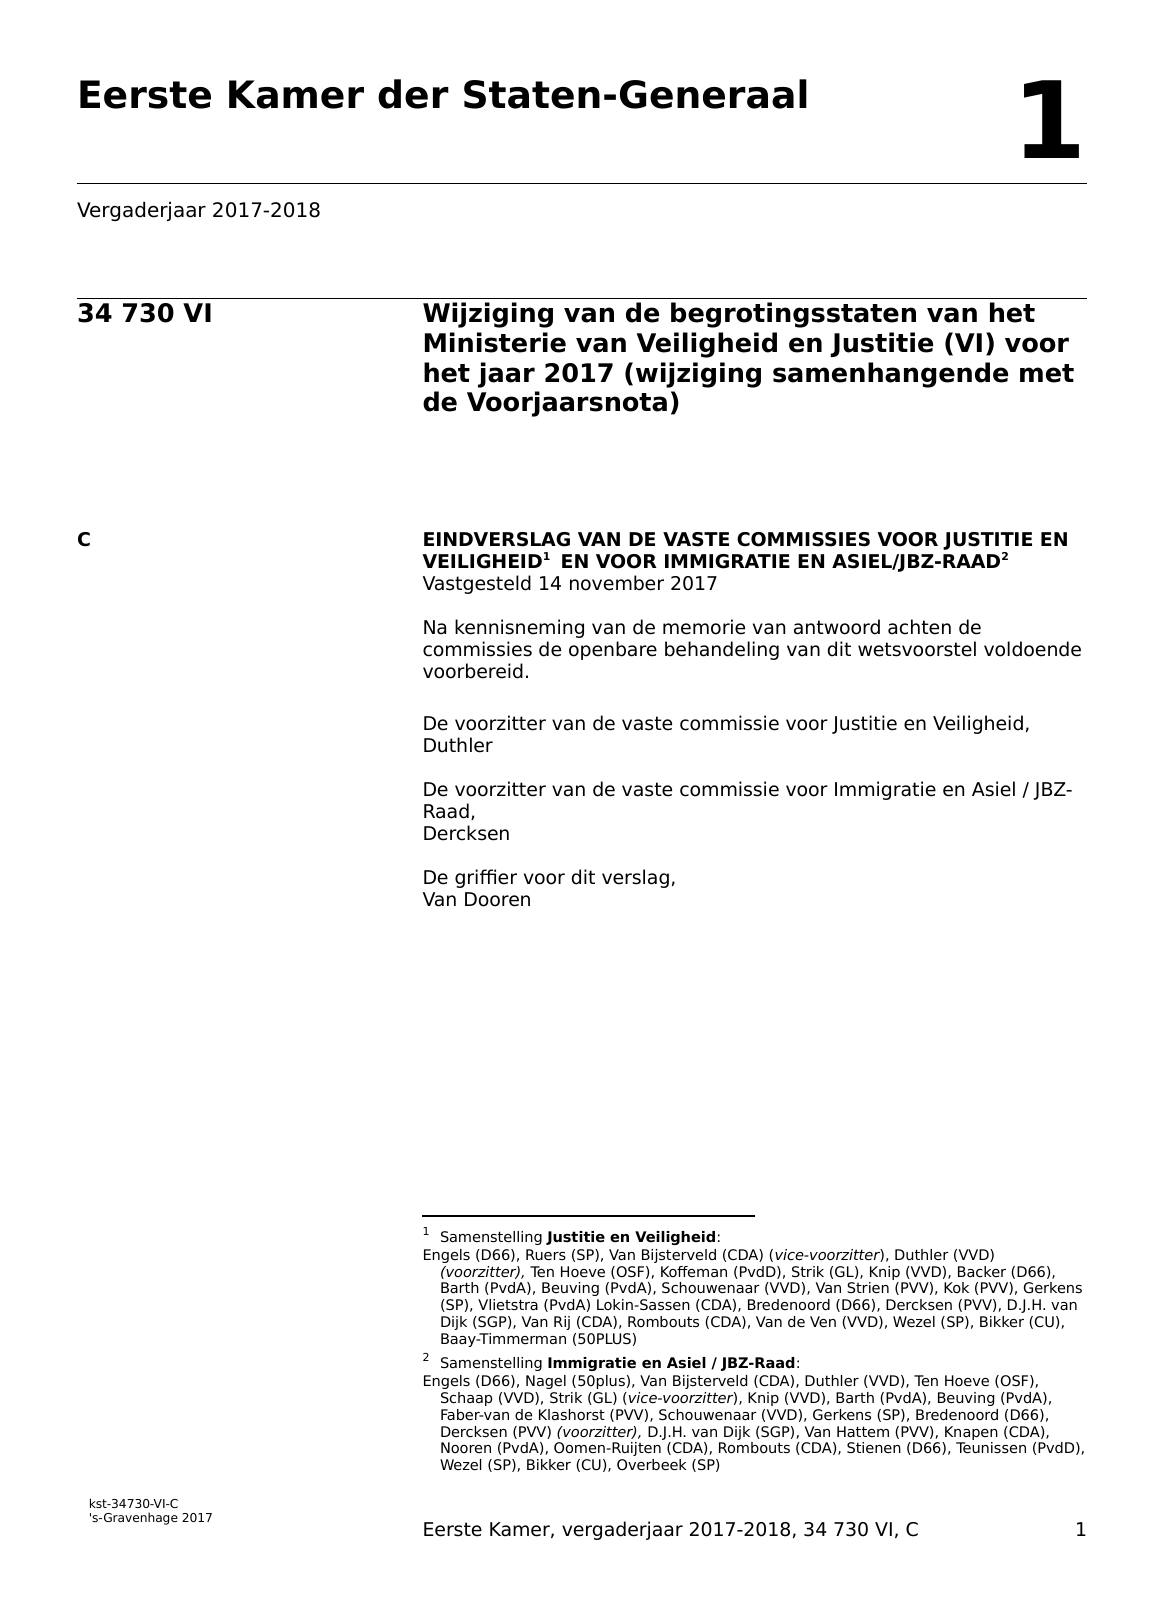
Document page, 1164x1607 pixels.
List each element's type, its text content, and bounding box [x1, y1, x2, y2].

table_header Eerste Kamer der Staten-Generaal [77, 59, 886, 183]
table_cell Vergaderjaar 2017-2018 [77, 184, 1087, 298]
subtitle 34 730 VI Wijziging van de begrotingsstaten van het Ministerie van Veiligheid en Justitie (VI) voor het jaar 2017 (wijziging samenhangende met de Voorjaarsnota) [77, 299, 1087, 418]
text kst-34730-VI-C [88, 1497, 323, 1511]
text 's-Gravenhage 2017 [88, 1511, 323, 1525]
subtitle C EINDVERSLAG VAN DE VASTE COMMISSIES VOOR JUSTITIE EN VEILIGHEID EN VOOR IMMIGRATIE EN ASIEL/JBZ-RAAD [77, 529, 1087, 573]
text De griffier voor dit verslag, Van Dooren [422, 867, 1087, 911]
text Engels (D66), Nagel (50plus), Van Bijsterveld (CDA), Duthler (VVD), Ten Hoeve (OSF), Schaap (VVD), Strik (GL) (vice-voorzitter), Knip (VVD), Barth (PvdA), Beuving (PvdA), Faber-van de Klashorst (PVV), Schouwenaar (VVD), Gerkens (SP), Bredenoord (D66), Dercksen (PVV) (voorzitter), D.J.H. van Dijk (SGP), Van Hattem (PVV), Knapen (CDA), Nooren (PvdA), Oomen-Ruijten (CDA), Rombouts (CDA), Stienen (D66), Teunissen (PvdD), Wezel (SP), Bikker (CU), Overbeek (SP) [422, 1373, 1087, 1474]
text De voorzitter van de vaste commissie voor Immigratie en Asiel / JBZ-Raad, Dercksen [422, 779, 1087, 845]
table_header 1 [886, 59, 1087, 183]
text Samenstelling Immigratie en Asiel / JBZ-Raad: [422, 1351, 1087, 1373]
text Engels (D66), Ruers (SP), Van Bijsterveld (CDA) (vice-voorzitter), Duthler (VVD) (voorzitter), Ten Hoeve (OSF), Koffeman (PvdD), Strik (GL), Knip (VVD), Backer (D66), Barth (PvdA), Beuving (PvdA), Schouwenaar (VVD), Van Strien (PVV), Kok (PVV), Gerkens (SP), Vlietstra (PvdA) Lokin-Sassen (CDA), Bredenoord (D66), Dercksen (PVV), D.J.H. van Dijk (SGP), Van Rij (CDA), Rombouts (CDA), Van de Ven (VVD), Wezel (SP), Bikker (CU), Baay-Timmerman (50PLUS) [422, 1247, 1087, 1348]
text Vastgesteld 14 november 2017 [422, 573, 1087, 595]
text Samenstelling Justitie en Veiligheid: [422, 1225, 1087, 1247]
text De voorzitter van de vaste commissie voor Justitie en Veiligheid, Duthler [422, 713, 1087, 757]
text Na kennisneming van de memorie van antwoord achten de commissies de openbare behandeling van dit wetsvoorstel voldoende voorbereid. [422, 617, 1087, 683]
